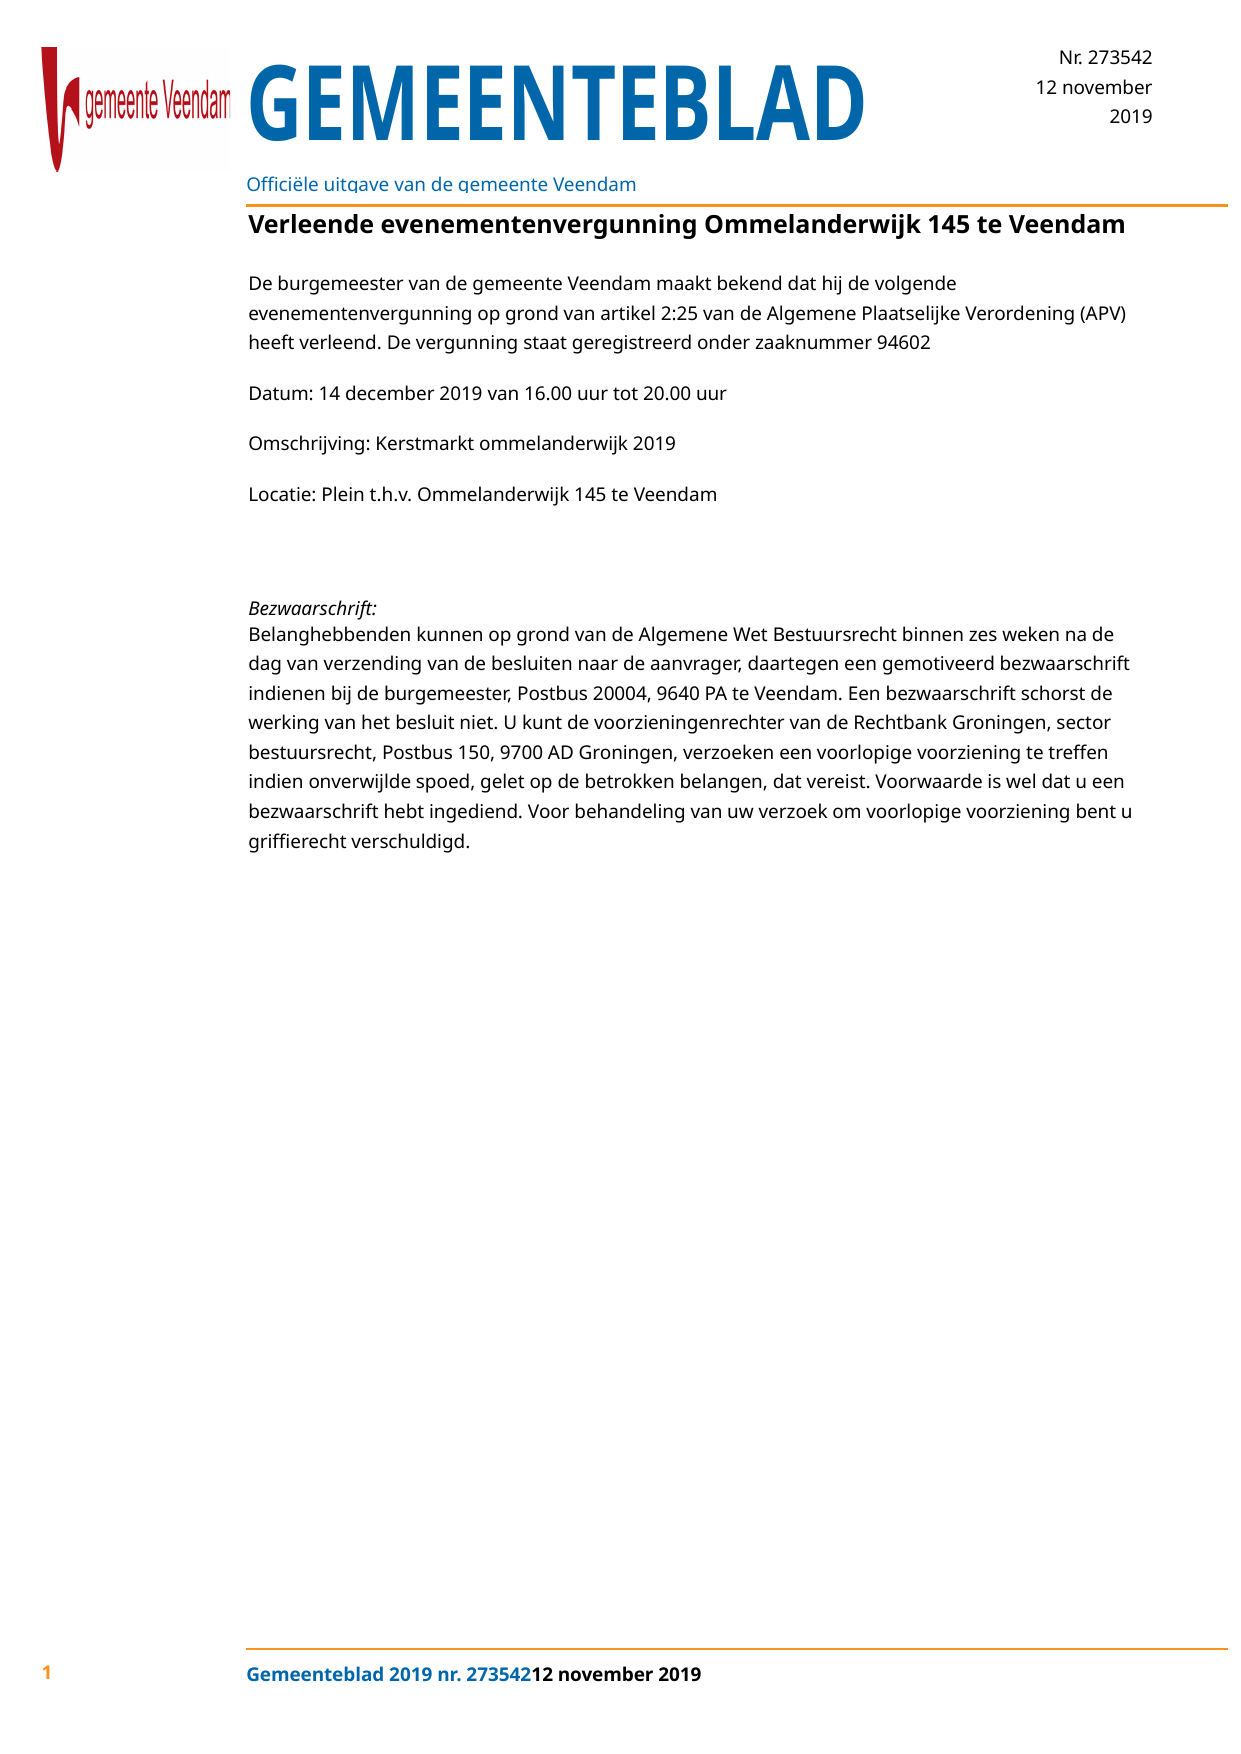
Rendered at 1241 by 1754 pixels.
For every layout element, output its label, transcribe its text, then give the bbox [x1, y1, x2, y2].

picture [41, 47, 231, 172]
text Bezwaarschrift: [248, 595, 1152, 621]
text De burgemeester van de gemeente Veendam maakt bekend dat hij de volgende evenementenvergunning op grond van artikel 2:25 van de Algemene Plaatselijke Verordening (APV) heeft verleend. De vergunning staat geregistreerd onder zaaknummer 94602 [248, 270, 1152, 355]
text Belanghebbenden kunnen op grond van de Algemene Wet Bestuursrecht binnen zes weken na de dag van verzending van de besluiten naar de aanvrager, daartegen een gemotiveerd bezwaarschrift indienen bij de burgemeester, Postbus 20004, 9640 PA te Veendam. Een bezwaarschrift schorst de werking van het besluit niet. U kunt de voorzieningenrechter van de Rechtbank Groningen, sector bestuursrecht, Postbus 150, 9700 AD Groningen, verzoeken een voorlopige voorziening te treffen indien onverwijlde spoed, gelet op de betrokken belangen, dat vereist. Voorwaarde is wel dat u een bezwaarschrift hebt ingediend. Voor behandeling van uw verzoek om voorlopige voorziening bent u griffierecht verschuldigd. [248, 621, 1152, 854]
text Datum: 14 december 2019 van 16.00 uur tot 20.00 uur [248, 380, 1152, 406]
text Locatie: Plein t.h.v. Ommelanderwijk 145 te Veendam [248, 481, 1152, 506]
text Verleende evenementenvergunning Ommelanderwijk 145 te Veendam [248, 207, 1152, 241]
text Omschrijving: Kerstmarkt ommelanderwijk 2019 [248, 430, 1152, 456]
